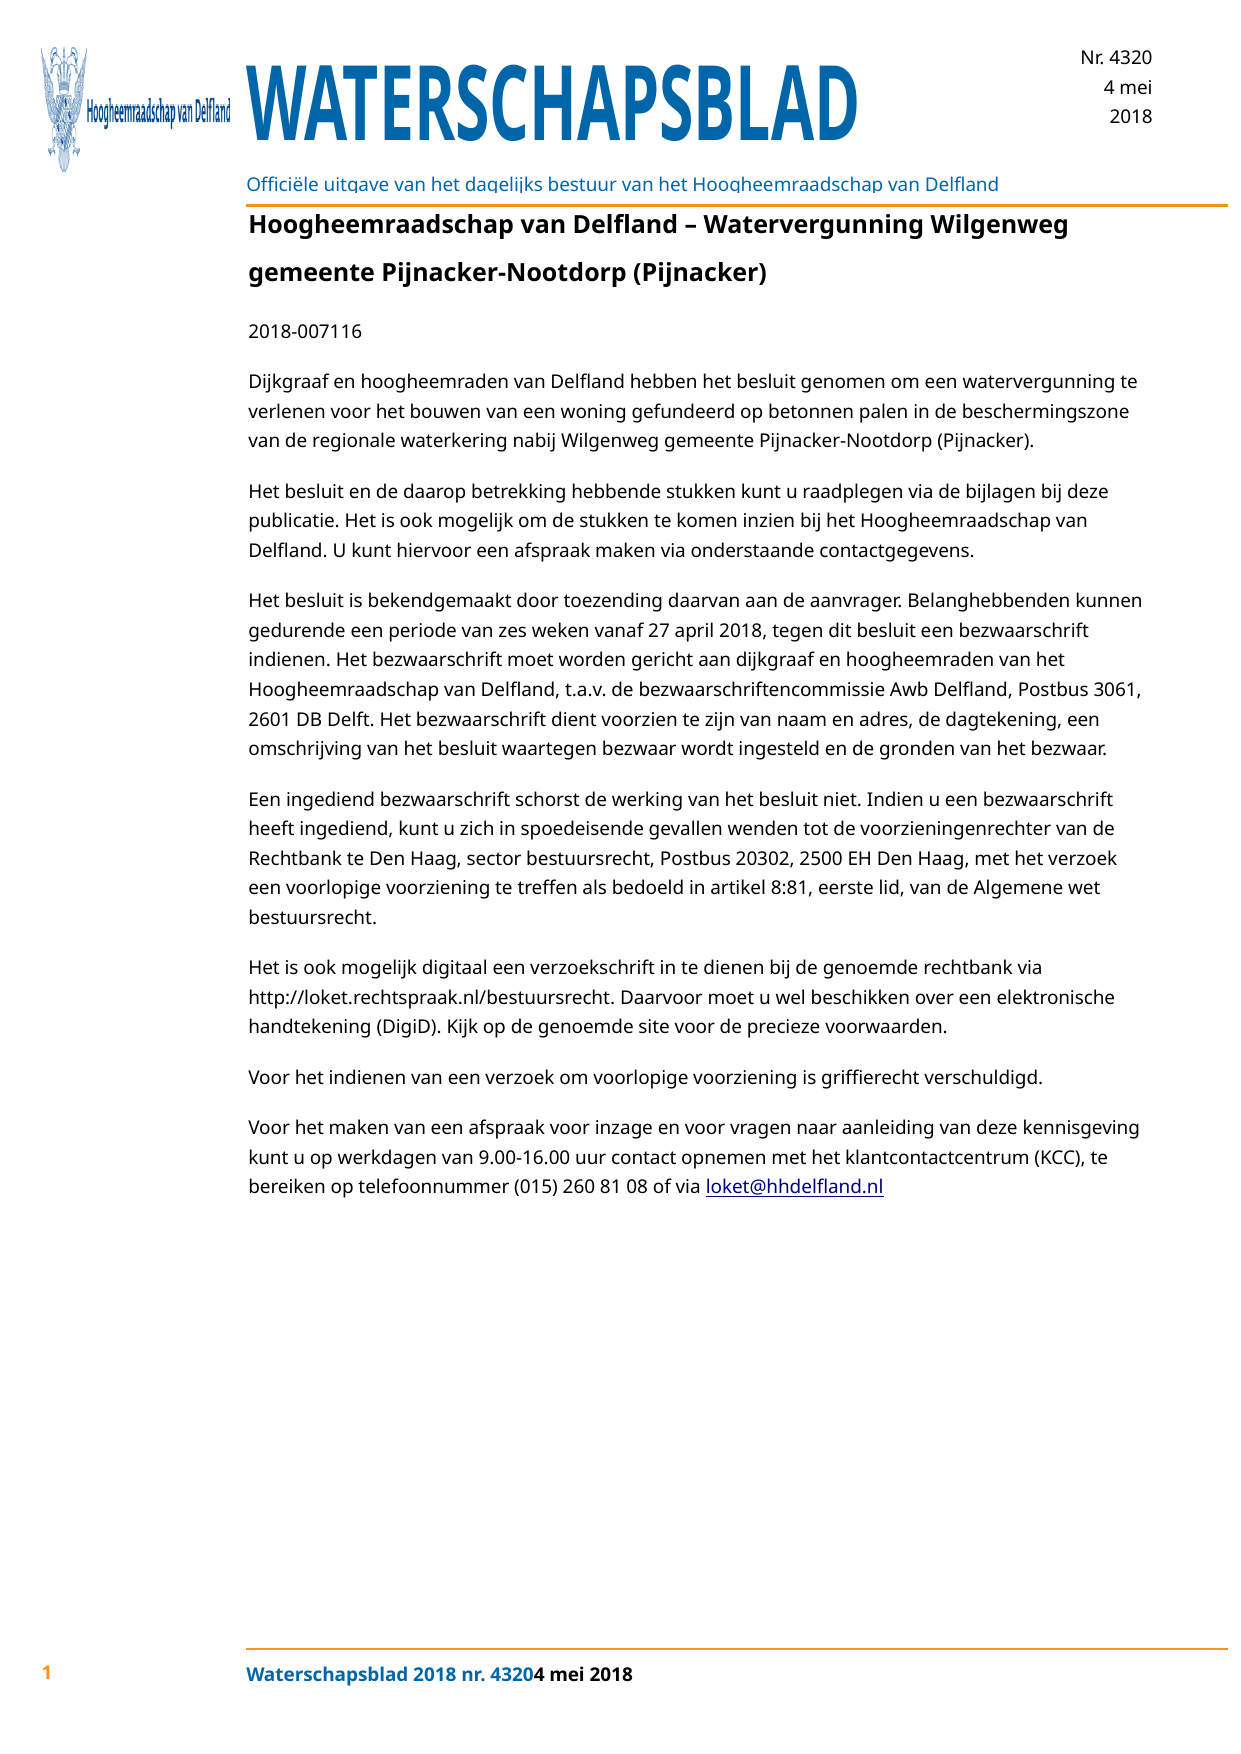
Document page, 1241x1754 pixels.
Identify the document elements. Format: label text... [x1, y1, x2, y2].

text Voor het indienen van een verzoek om voorlopige voorziening is griffierecht verschuldigd. [248, 1064, 1152, 1090]
text Het besluit is bekendgemaakt door toezending daarvan aan de aanvrager. Belanghebbenden kunnen gedurende een periode van zes weken vanaf 27 april 2018, tegen dit besluit een bezwaarschrift indienen. Het bezwaarschrift moet worden gericht aan dijkgraaf en hoogheemraden van het Hoogheemraadschap van Delfland, t.a.v. de bezwaarschriftencommissie Awb Delfland, Postbus 3061, 2601 DB Delft. Het bezwaarschrift dient voorzien te zijn van naam en adres, de dagtekening, een omschrijving van het besluit waartegen bezwaar wordt ingesteld en de gronden van het bezwaar. [248, 587, 1152, 761]
picture [41, 47, 231, 172]
text Hoogheemraadschap van Delfland – Watervergunning Wilgenweg gemeente Pijnacker-Nootdorp (Pijnacker) [248, 207, 1152, 288]
text Een ingediend bezwaarschrift schorst de werking van het besluit niet. Indien u een bezwaarschrift heeft ingediend, kunt u zich in spoedeisende gevallen wenden tot de voorzieningenrechter van de Rechtbank te Den Haag, sector bestuursrecht, Postbus 20302, 2500 EH Den Haag, met het verzoek een voorlopige voorziening te treffen als bedoeld in artikel 8:81, eerste lid, van de Algemene wet bestuursrecht. [248, 786, 1152, 930]
text Het besluit en de daarop betrekking hebbende stukken kunt u raadplegen via de bijlagen bij deze publicatie. Het is ook mogelijk om de stukken te komen inzien bij het Hoogheemraadschap van Delfland. U kunt hiervoor een afspraak maken via onderstaande contactgegevens. [248, 478, 1152, 563]
text Voor het maken van een afspraak voor inzage en voor vragen naar aanleiding van deze kennisgeving kunt u op werkdagen van 9.00-16.00 uur contact opnemen met het klantcontactcentrum (KCC), te bereiken op telefoonnummer (015) 260 81 08 of via loket@hhdelfland.nl [248, 1114, 1152, 1199]
text Dijkgraaf en hoogheemraden van Delfland hebben het besluit genomen om een watervergunning te verlenen voor het bouwen van een woning gefundeerd op betonnen palen in de beschermingszone van de regionale waterkering nabij Wilgenweg gemeente Pijnacker-Nootdorp (Pijnacker). [248, 368, 1152, 453]
text Het is ook mogelijk digitaal een verzoekschrift in te dienen bij de genoemde rechtbank via http://loket.rechtspraak.nl/bestuursrecht. Daarvoor moet u wel beschikken over een elektronische handtekening (DigiD). Kijk op de genoemde site voor de precieze voorwaarden. [248, 954, 1152, 1039]
text 2018-007116 [248, 318, 1152, 344]
